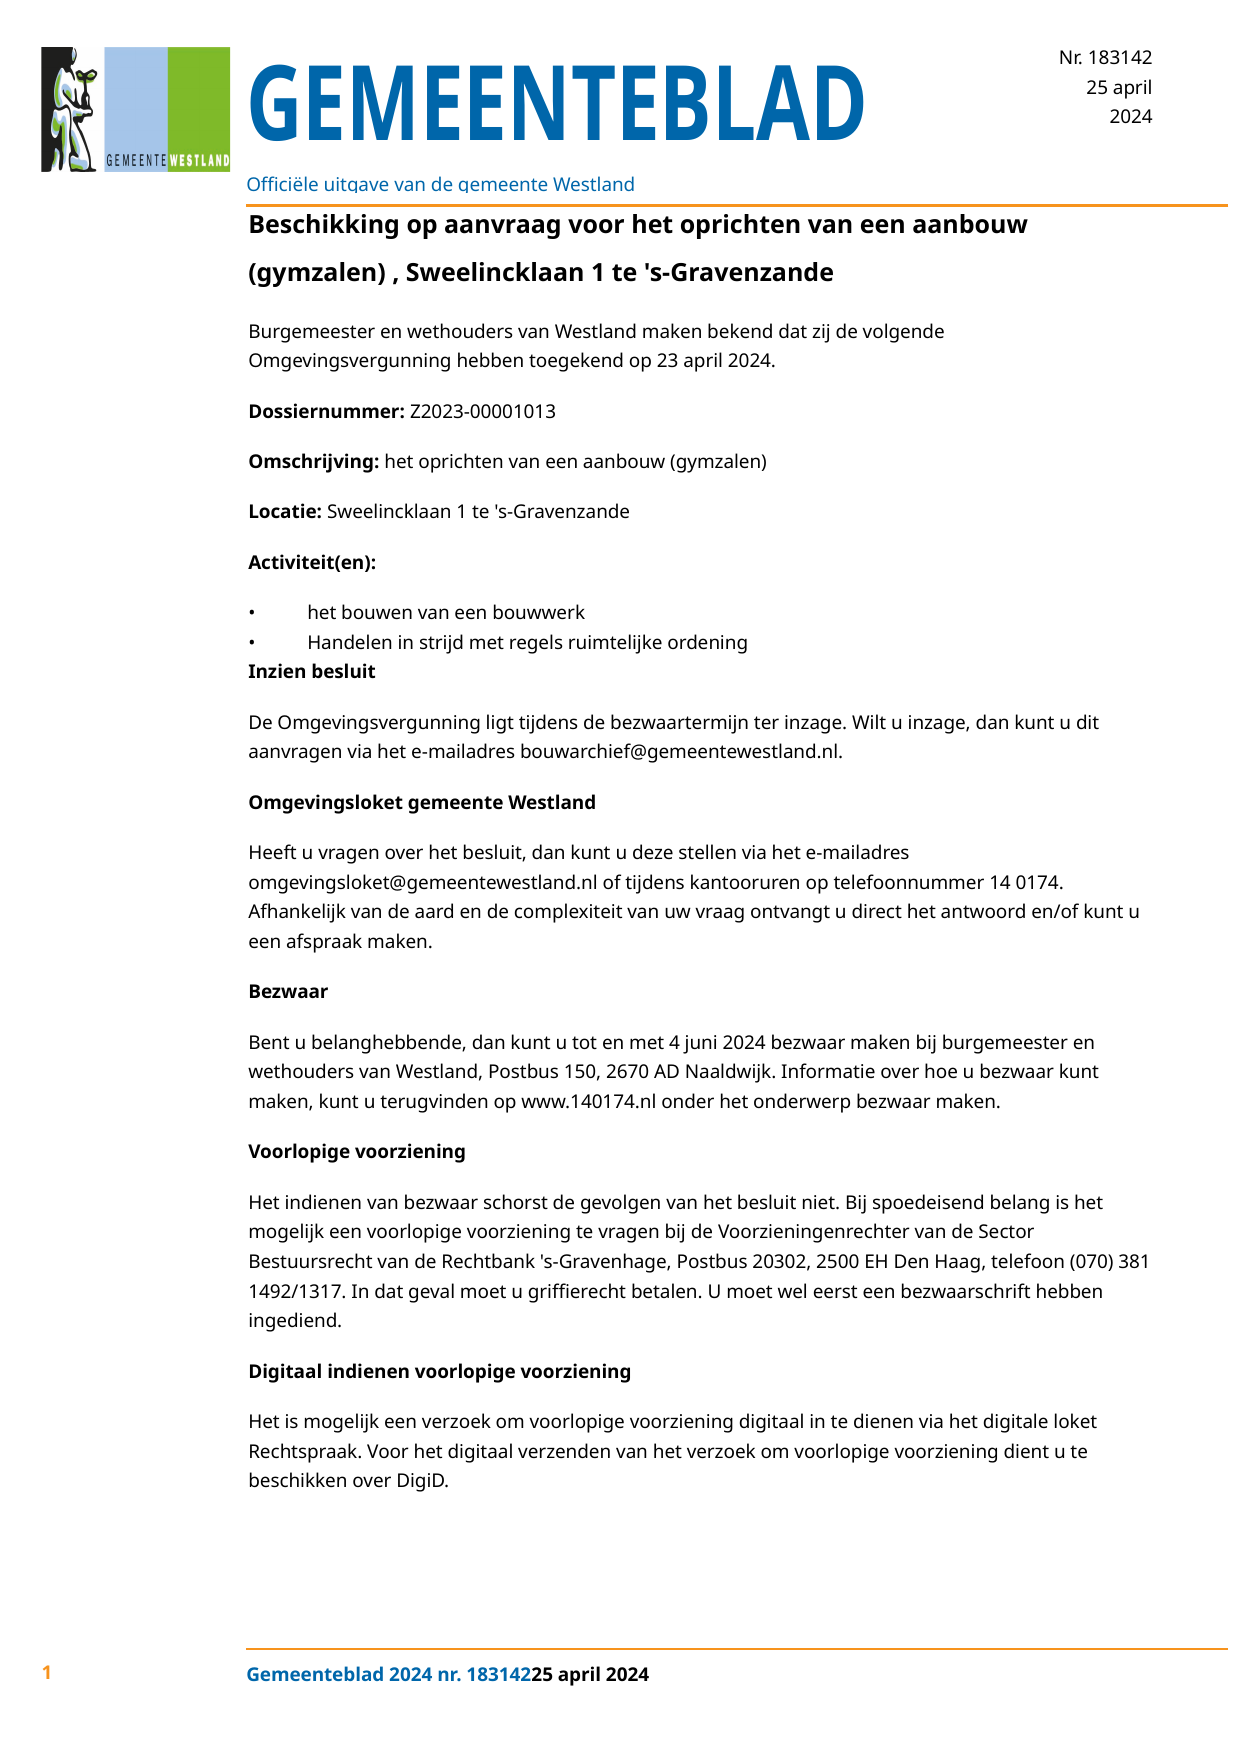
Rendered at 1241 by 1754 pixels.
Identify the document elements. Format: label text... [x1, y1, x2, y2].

picture [41, 47, 231, 172]
list Handelen in strijd met regels ruimtelijke ordening [248, 629, 1152, 655]
text Omgevingsloket gemeente Westland [248, 789, 1152, 815]
text Het is mogelijk een verzoek om voorlopige voorziening digitaal in te dienen via het digitale loket Rechtspraak. Voor het digitaal verzenden van het verzoek om voorlopige voorziening dient u te beschikken over DigiD. [248, 1408, 1152, 1493]
text Locatie: Sweelincklaan 1 te 's-Gravenzande [248, 499, 1152, 524]
text Heeft u vragen over het besluit, dan kunt u deze stellen via het e-mailadres omgevingsloket@gemeentewestland.nl of tijdens kantooruren op telefoonnummer 14 0174. Afhankelijk van de aard en de complexiteit van uw vraag ontvangt u direct het antwoord en/of kunt u een afspraak maken. [248, 839, 1152, 954]
text Activiteit(en): [248, 549, 1152, 575]
text Digitaal indienen voorlopige voorziening [248, 1358, 1152, 1384]
text Burgemeester en wethouders van Westland maken bekend dat zij de volgende Omgevingsvergunning hebben toegekend op 23 april 2024. [248, 318, 1152, 373]
text Dossiernummer: Z2023-00001013 [248, 398, 1152, 424]
list het bouwen van een bouwwerk [248, 599, 1152, 625]
text Het indienen van bezwaar schorst de gevolgen van het besluit niet. Bij spoedeisend belang is het mogelijk een voorlopige voorziening te vragen bij de Voorzieningenrechter van de Sector Bestuursrecht van de Rechtbank 's-Gravenhage, Postbus 20302, 2500 EH Den Haag, telefoon (070) 381 1492/1317. In dat geval moet u griffierecht betalen. U moet wel eerst een bezwaarschrift hebben ingediend. [248, 1189, 1152, 1333]
text Voorlopige voorziening [248, 1139, 1152, 1164]
text Beschikking op aanvraag voor het oprichten van een aanbouw (gymzalen) , Sweelincklaan 1 te 's-Gravenzande [248, 207, 1152, 288]
text Omschrijving: het oprichten van een aanbouw (gymzalen) [248, 448, 1152, 474]
text Bezwaar [248, 979, 1152, 1004]
text Inzien besluit [248, 659, 1152, 684]
text De Omgevingsvergunning ligt tijdens de bezwaartermijn ter inzage. Wilt u inzage, dan kunt u dit aanvragen via het e-mailadres bouwarchief@gemeentewestland.nl. [248, 709, 1152, 764]
text Bent u belanghebbende, dan kunt u tot en met 4 juni 2024 bezwaar maken bij burgemeester en wethouders van Westland, Postbus 150, 2670 AD Naaldwijk. Informatie over hoe u bezwaar kunt maken, kunt u terugvinden op www.140174.nl onder het onderwerp bezwaar maken. [248, 1029, 1152, 1114]
